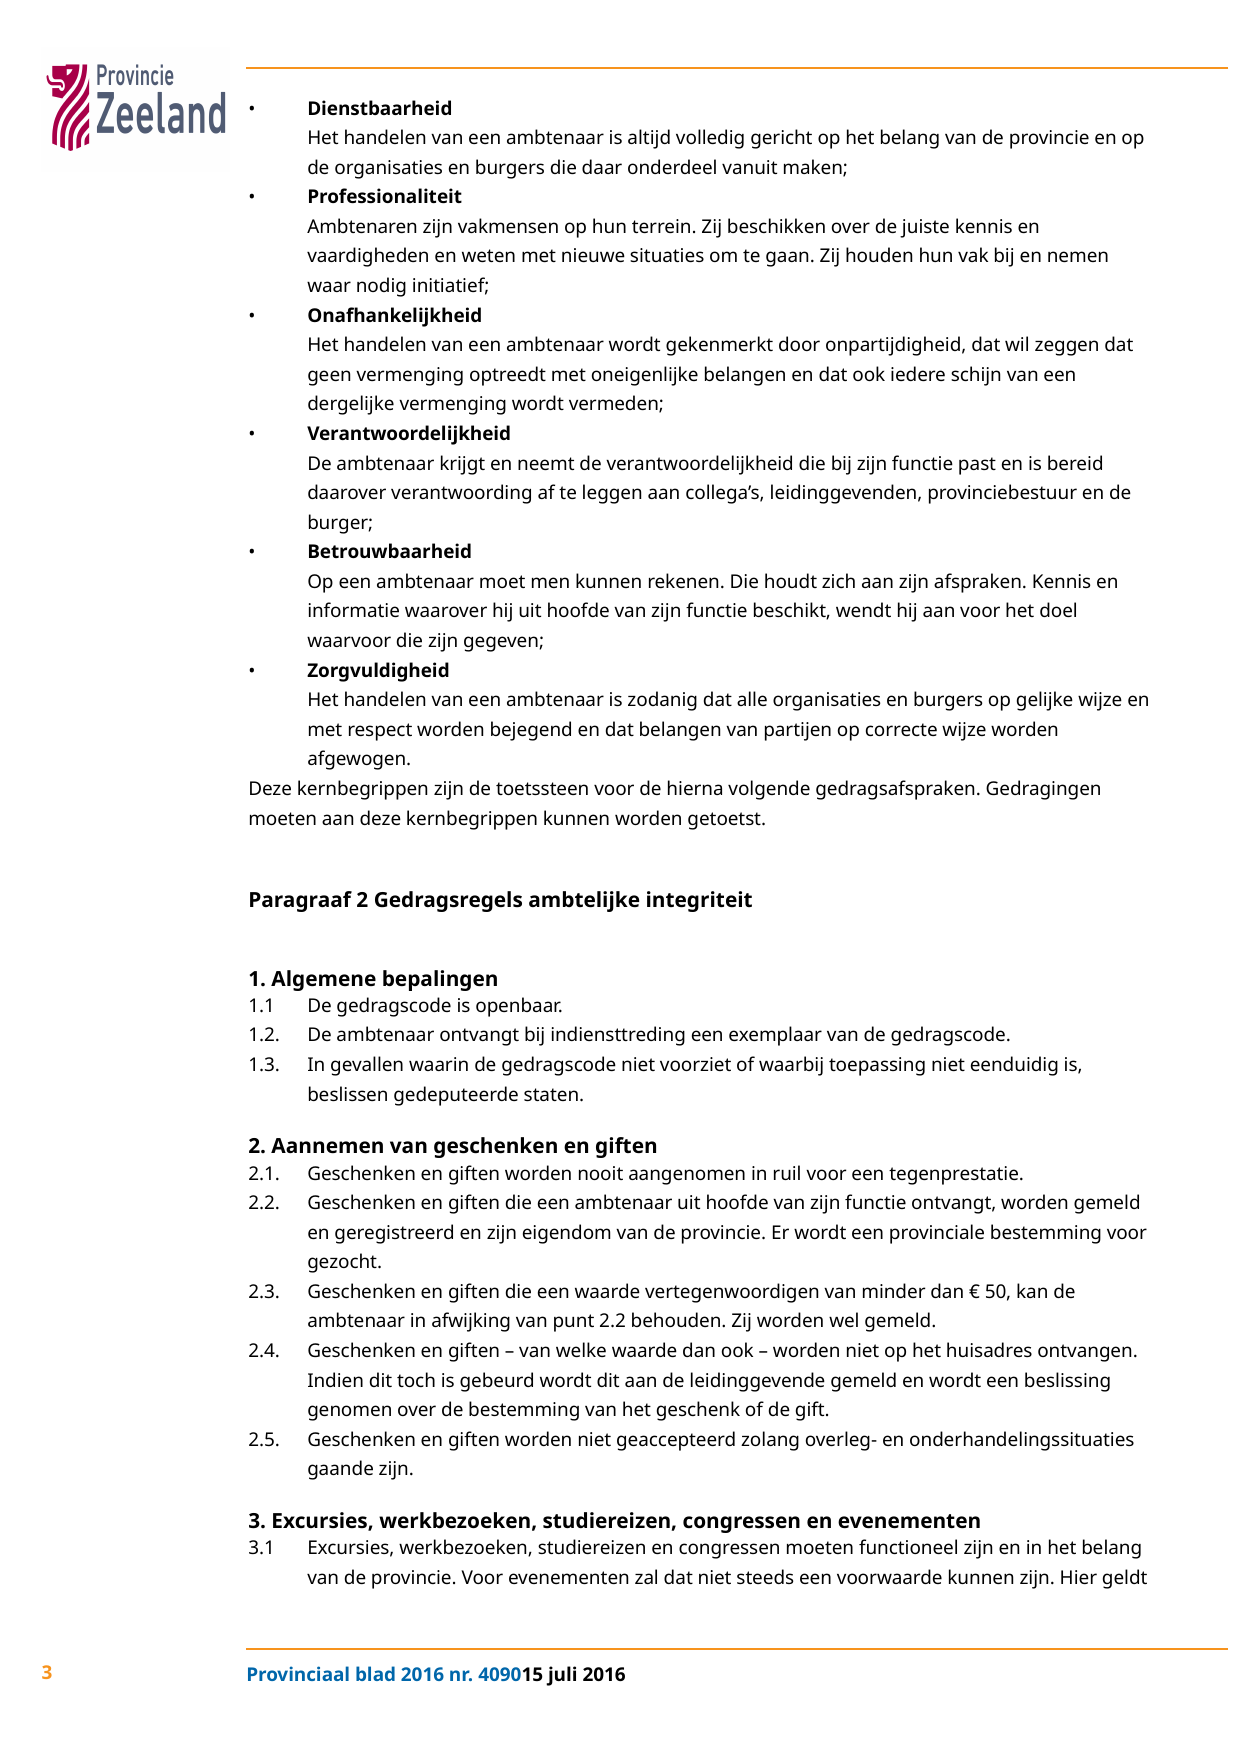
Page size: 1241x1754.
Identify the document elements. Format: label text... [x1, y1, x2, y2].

picture [41, 47, 231, 172]
text Deze kernbegrippen zijn de toetssteen voor de hierna volgende gedragsafspraken. Gedragingen moeten aan deze kernbegrippen kunnen worden getoetst. [248, 775, 1152, 831]
list Professionaliteit [248, 183, 1152, 209]
list Geschenken en giften die een waarde vertegenwoordigen van minder dan € 50, kan de ambtenaar in afwijking van punt 2.2 behouden. Zij worden wel gemeld. [248, 1278, 1152, 1333]
list Betrouwbaarheid [248, 538, 1152, 564]
text 3. Excursies, werkbezoeken, studiereizen, congressen en evenementen [248, 1506, 1152, 1534]
text 2. Aannemen van geschenken en giften [248, 1131, 1152, 1160]
list Op een ambtenaar moet men kunnen rekenen. Die houdt zich aan zijn afspraken. Kennis en informatie waarover hij uit hoofde van zijn functie beschikt, wendt hij aan voor het doel waarvoor die zijn gegeven; [248, 568, 1152, 653]
list Het handelen van een ambtenaar is zodanig dat alle organisaties en burgers op gelijke wijze en met respect worden bejegend en dat belangen van partijen op correcte wijze worden afgewogen. [248, 686, 1152, 771]
list Geschenken en giften worden niet geaccepteerd zolang overleg- en onderhandelingssituaties gaande zijn. [248, 1426, 1152, 1481]
list Geschenken en giften worden nooit aangenomen in ruil voor een tegenprestatie. [248, 1160, 1152, 1185]
text 1. Algemene bepalingen [248, 964, 1152, 992]
list Zorgvuldigheid [248, 657, 1152, 683]
list Ambtenaren zijn vakmensen op hun terrein. Zij beschikken over de juiste kennis en vaardigheden en weten met nieuwe situaties om te gaan. Zij houden hun vak bij en nemen waar nodig initiatief; [248, 213, 1152, 298]
list De ambtenaar ontvangt bij indiensttreding een exemplaar van de gedragscode. [248, 1022, 1152, 1047]
list In gevallen waarin de gedragscode niet voorziet of waarbij toepassing niet eenduidig is, beslissen gedeputeerde staten. [248, 1051, 1152, 1107]
list Dienstbaarheid [248, 95, 1152, 121]
list Excursies, werkbezoeken, studiereizen en congressen moeten functioneel zijn en in het belang van de provincie. Voor evenementen zal dat niet steeds een voorwaarde kunnen zijn. Hier geldt [248, 1534, 1152, 1590]
text Paragraaf 2 Gedragsregels ambtelijke integriteit [248, 885, 1152, 913]
list De ambtenaar krijgt en neemt de verantwoordelijkheid die bij zijn functie past en is bereid daarover verantwoording af te leggen aan collega’s, leidinggevenden, provinciebestuur en de burger; [248, 450, 1152, 535]
list Verantwoordelijkheid [248, 420, 1152, 446]
list Het handelen van een ambtenaar is altijd volledig gericht op het belang van de provincie en op de organisaties en burgers die daar onderdeel vanuit maken; [248, 124, 1152, 180]
list De gedragscode is openbaar. [248, 992, 1152, 1018]
list Geschenken en giften – van welke waarde dan ook – worden niet op het huisadres ontvangen. Indien dit toch is gebeurd wordt dit aan de leidinggevende gemeld en wordt een beslissing genomen over de bestemming van het geschenk of de gift. [248, 1337, 1152, 1422]
list Geschenken en giften die een ambtenaar uit hoofde van zijn functie ontvangt, worden gemeld en geregistreerd en zijn eigendom van de provincie. Er wordt een provinciale bestemming voor gezocht. [248, 1189, 1152, 1274]
list Onafhankelijkheid [248, 302, 1152, 328]
list Het handelen van een ambtenaar wordt gekenmerkt door onpartijdigheid, dat wil zeggen dat geen vermenging optreedt met oneigenlijke belangen en dat ook iedere schijn van een dergelijke vermenging wordt vermeden; [248, 331, 1152, 416]
